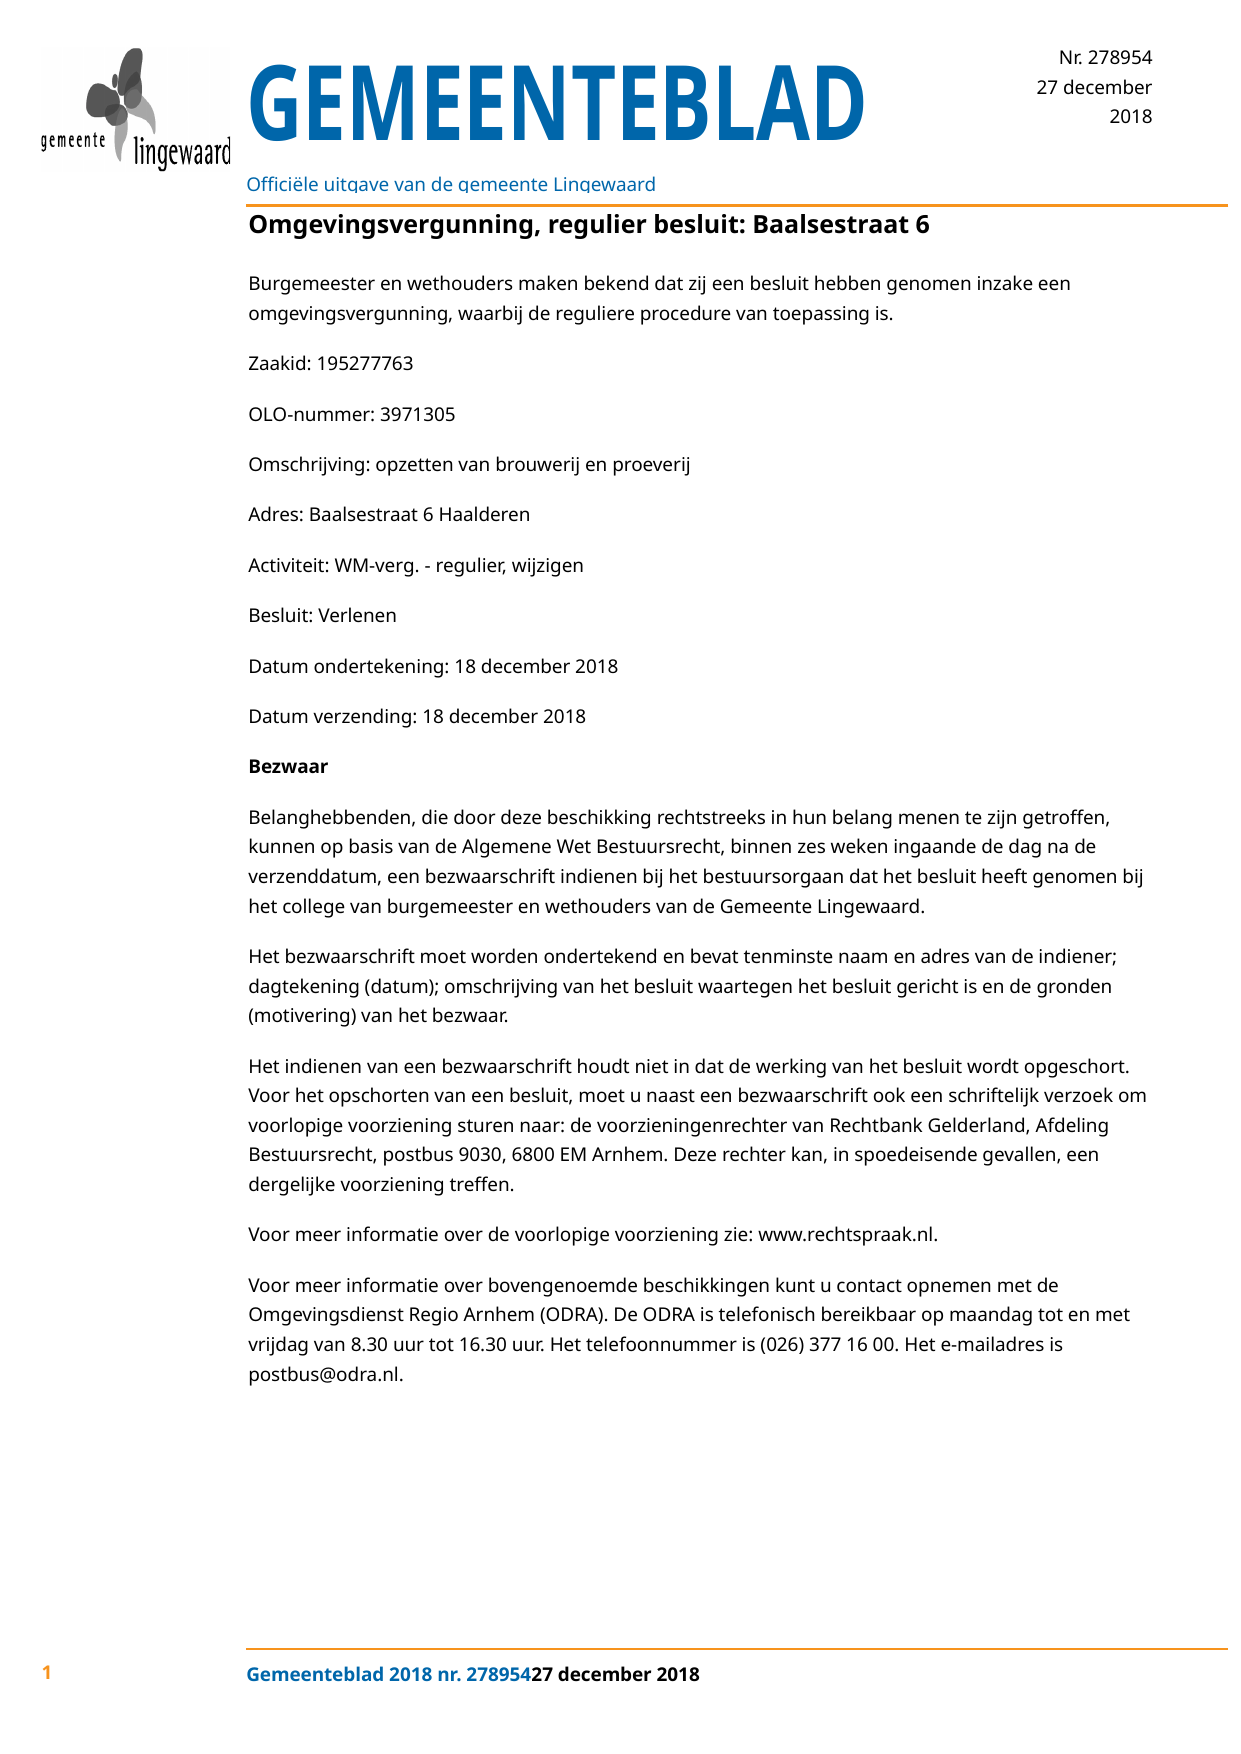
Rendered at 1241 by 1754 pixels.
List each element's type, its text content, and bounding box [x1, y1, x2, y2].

text Omgevingsvergunning, regulier besluit: Baalsestraat 6 [248, 207, 1152, 241]
text Bezwaar [248, 754, 1152, 779]
text Activiteit: WM-verg. - regulier, wijzigen [248, 552, 1152, 578]
text Zaakid: 195277763 [248, 350, 1152, 376]
text Belanghebbenden, die door deze beschikking rechtstreeks in hun belang menen te zijn getroffen, kunnen op basis van de Algemene Wet Bestuursrecht, binnen zes weken ingaande de dag na de verzenddatum, een bezwaarschrift indienen bij het bestuursorgaan dat het besluit heeft genomen bij het college van burgemeester en wethouders van de Gemeente Lingewaard. [248, 804, 1152, 918]
text Het bezwaarschrift moet worden ondertekend en bevat tenminste naam en adres van de indiener; dagtekening (datum); omschrijving van het besluit waartegen het besluit gericht is en de gronden (motivering) van het bezwaar. [248, 943, 1152, 1028]
text OLO-nummer: 3971305 [248, 401, 1152, 426]
picture [41, 47, 231, 172]
text Voor meer informatie over bovengenoemde beschikkingen kunt u contact opnemen met de Omgevingsdienst Regio Arnhem (ODRA). De ODRA is telefonisch bereikbaar op maandag tot en met vrijdag van 8.30 uur tot 16.30 uur. Het telefoonnummer is (026) 377 16 00. Het e-mailadres is postbus@odra.nl. [248, 1272, 1152, 1386]
text Burgemeester en wethouders maken bekend dat zij een besluit hebben genomen inzake een omgevingsvergunning, waarbij de reguliere procedure van toepassing is. [248, 270, 1152, 326]
text Omschrijving: opzetten van brouwerij en proeverij [248, 451, 1152, 477]
text Adres: Baalsestraat 6 Haalderen [248, 502, 1152, 527]
text Het indienen van een bezwaarschrift houdt niet in dat de werking van het besluit wordt opgeschort. Voor het opschorten van een besluit, moet u naast een bezwaarschrift ook een schriftelijk verzoek om voorlopige voorziening sturen naar: de voorzieningenrechter van Rechtbank Gelderland, Afdeling Bestuursrecht, postbus 9030, 6800 EM Arnhem. Deze rechter kan, in spoedeisende gevallen, een dergelijke voorziening treffen. [248, 1053, 1152, 1197]
text Datum verzending: 18 december 2018 [248, 703, 1152, 729]
text Besluit: Verlenen [248, 602, 1152, 628]
text Datum ondertekening: 18 december 2018 [248, 653, 1152, 678]
text Voor meer informatie over de voorlopige voorziening zie: www.rechtspraak.nl. [248, 1222, 1152, 1247]
